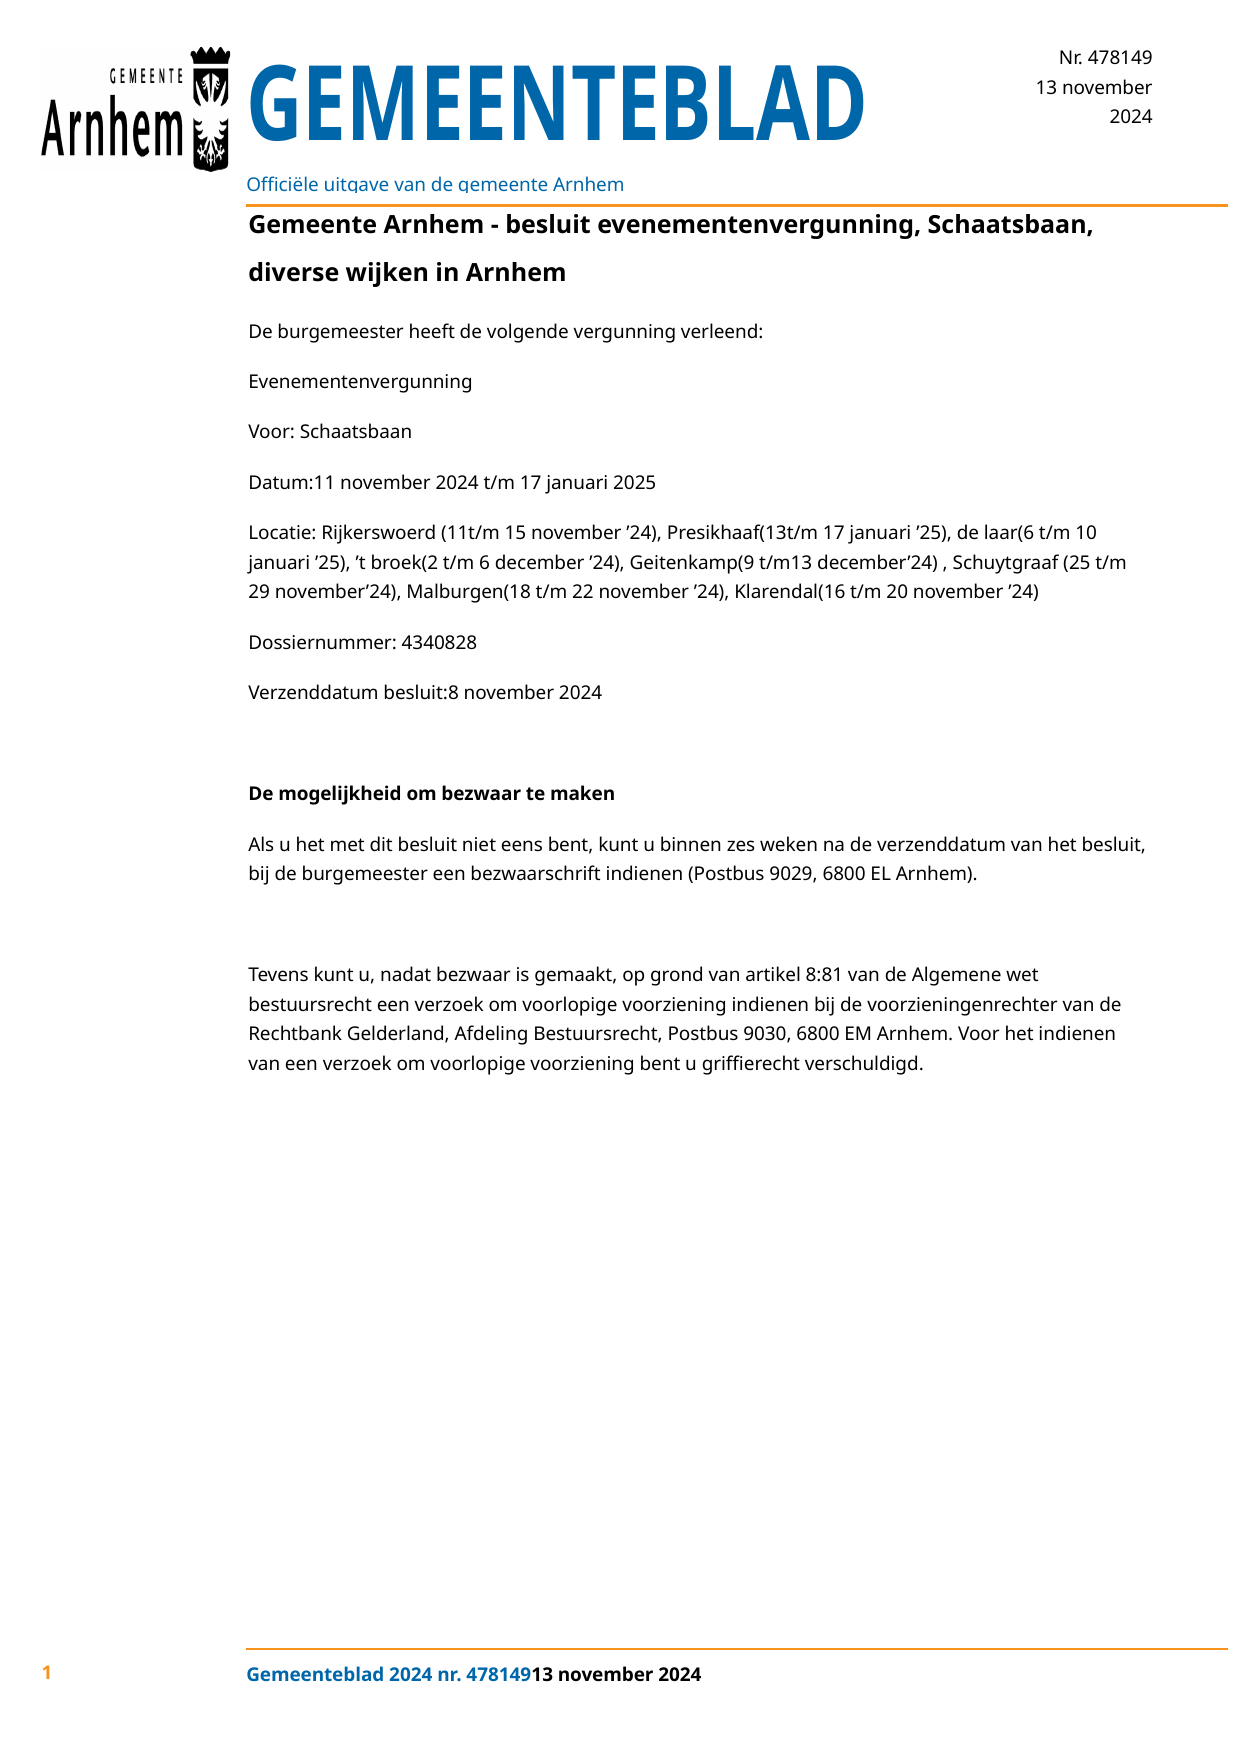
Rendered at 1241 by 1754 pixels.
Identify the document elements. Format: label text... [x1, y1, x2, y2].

text Tevens kunt u, nadat bezwaar is gemaakt, op grond van artikel 8:81 van de Algemene wet bestuursrecht een verzoek om voorlopige voorziening indienen bij de voorzieningenrechter van de Rechtbank Gelderland, Afdeling Bestuursrecht, Postbus 9030, 6800 EM Arnhem. Voor het indienen van een verzoek om voorlopige voorziening bent u griffierecht verschuldigd. [248, 961, 1152, 1076]
text Dossiernummer: 4340828 [248, 629, 1152, 655]
text De mogelijkheid om bezwaar te maken [248, 780, 1152, 806]
text De burgemeester heeft de volgende vergunning verleend: [248, 318, 1152, 344]
text Locatie: Rijkerswoerd (11t/m 15 november ’24), Presikhaaf(13t/m 17 januari ’25), de laar(6 t/m 10 januari ’25), ’t broek(2 t/m 6 december ’24), Geitenkamp(9 t/m13 december’24) , Schuytgraaf (25 t/m 29 november’24), Malburgen(18 t/m 22 november ’24), Klarendal(16 t/m 20 november ’24) [248, 519, 1152, 604]
picture [41, 47, 231, 172]
text Voor: Schaatsbaan [248, 419, 1152, 444]
text Gemeente Arnhem - besluit evenementenvergunning, Schaatsbaan, diverse wijken in Arnhem [248, 207, 1152, 288]
text Verzenddatum besluit:8 november 2024 [248, 679, 1152, 705]
text Datum:11 november 2024 t/m 17 januari 2025 [248, 469, 1152, 495]
text Als u het met dit besluit niet eens bent, kunt u binnen zes weken na de verzenddatum van het besluit, bij de burgemeester een bezwaarschrift indienen (Postbus 9029, 6800 EL Arnhem). [248, 831, 1152, 886]
text Evenementenvergunning [248, 368, 1152, 394]
